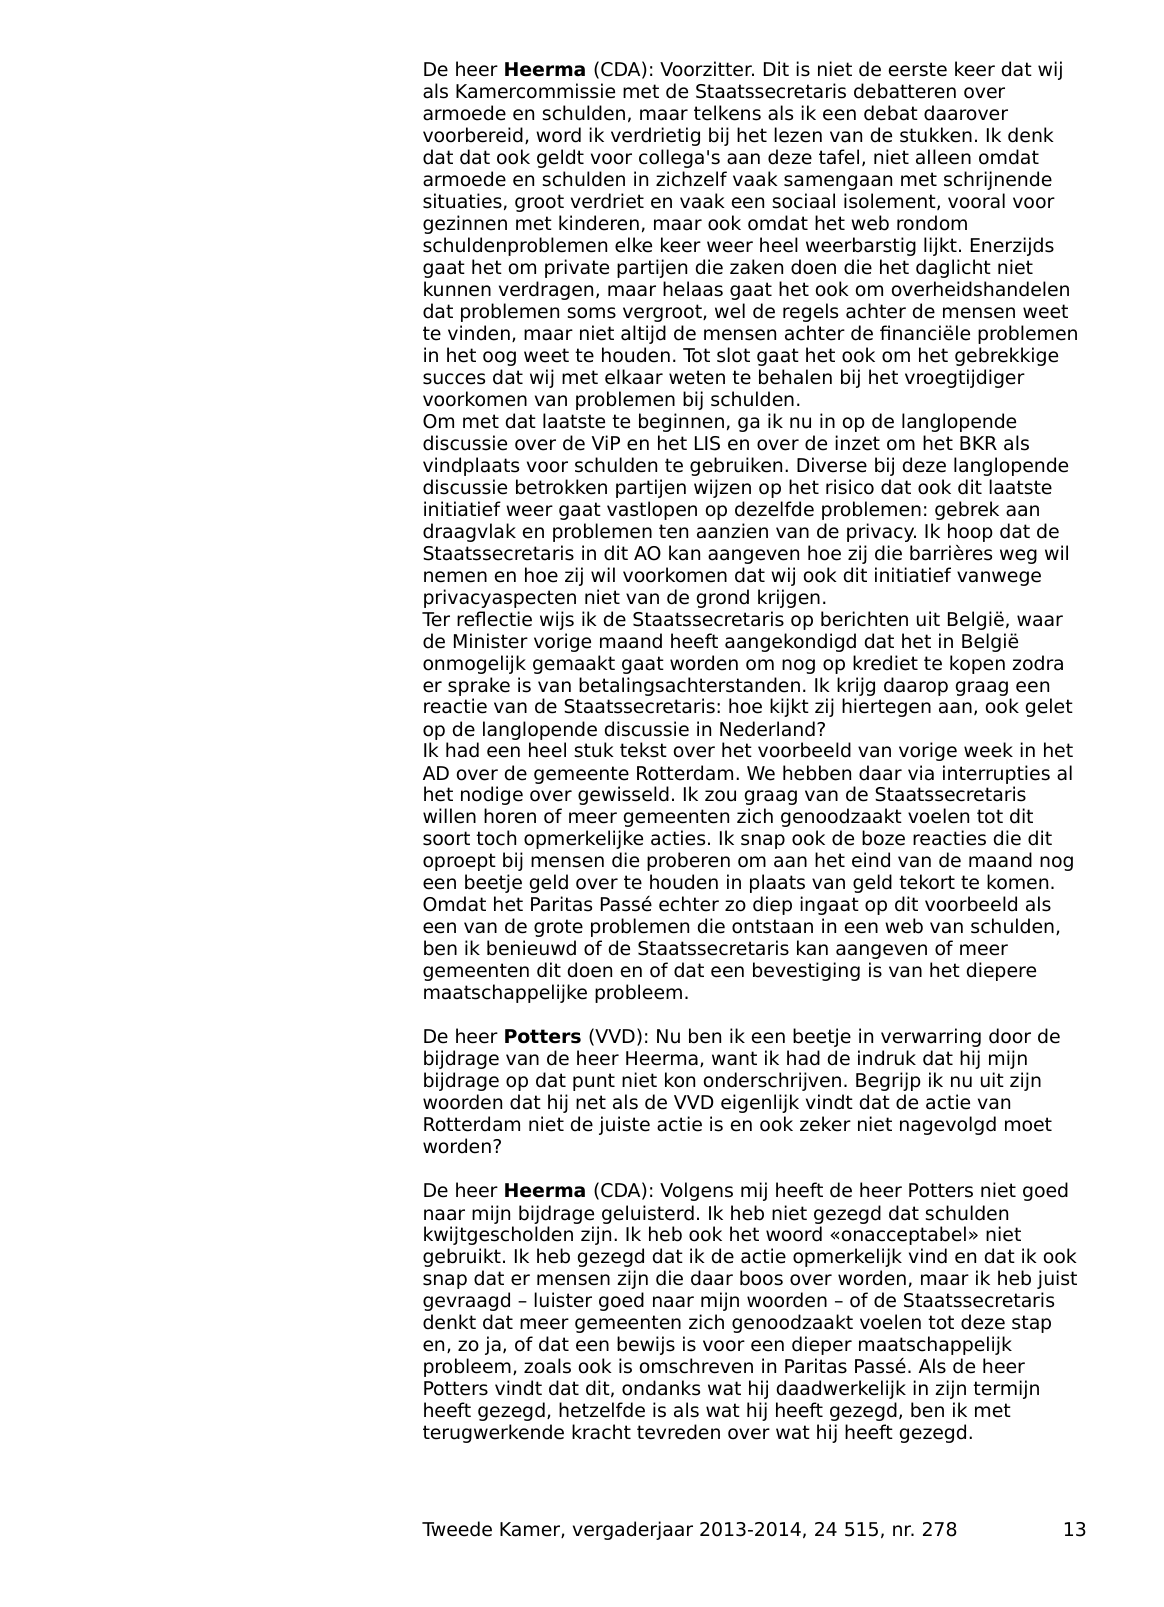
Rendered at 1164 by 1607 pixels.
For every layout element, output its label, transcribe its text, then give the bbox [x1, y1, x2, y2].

text De heer Heerma (CDA): Volgens mij heeft de heer Potters niet goed naar mijn bijdrage geluisterd. Ik heb niet gezegd dat schulden kwijtgescholden zijn. Ik heb ook het woord «onacceptabel» niet gebruikt. Ik heb gezegd dat ik de actie opmerkelijk vind en dat ik ook snap dat er mensen zijn die daar boos over worden, maar ik heb juist gevraagd – luister goed naar mijn woorden – of de Staatssecretaris denkt dat meer gemeenten zich genoodzaakt voelen tot deze stap en, zo ja, of dat een bewijs is voor een dieper maatschappelijk probleem, zoals ook is omschreven in Paritas Passé. Als de heer Potters vindt dat dit, ondanks wat hij daadwerkelijk in zijn termijn heeft gezegd, hetzelfde is als wat hij heeft gezegd, ben ik met terugwerkende kracht tevreden over wat hij heeft gezegd. [422, 1180, 1087, 1444]
text Om met dat laatste te beginnen, ga ik nu in op de langlopende discussie over de ViP en het LIS en over de inzet om het BKR als vindplaats voor schulden te gebruiken. Diverse bij deze langlopende discussie betrokken partijen wijzen op het risico dat ook dit laatste initiatief weer gaat vastlopen op dezelfde problemen: gebrek aan draagvlak en problemen ten aanzien van de privacy. Ik hoop dat de Staatssecretaris in dit AO kan aangeven hoe zij die barrières weg wil nemen en hoe zij wil voorkomen dat wij ook dit initiatief vanwege privacyaspecten niet van de grond krijgen. [422, 411, 1087, 608]
text Ik had een heel stuk tekst over het voorbeeld van vorige week in het AD over de gemeente Rotterdam. We hebben daar via interrupties al het nodige over gewisseld. Ik zou graag van de Staatssecretaris willen horen of meer gemeenten zich genoodzaakt voelen tot dit soort toch opmerkelijke acties. Ik snap ook de boze reacties die dit oproept bij mensen die proberen om aan het eind van de maand nog een beetje geld over te houden in plaats van geld tekort te komen. Omdat het Paritas Passé echter zo diep ingaat op dit voorbeeld als een van de grote problemen die ontstaan in een web van schulden, ben ik benieuwd of de Staatssecretaris kan aangeven of meer gemeenten dit doen en of dat een bevestiging is van het diepere maatschappelijke probleem. [422, 740, 1087, 1004]
text Ter reflectie wijs ik de Staatssecretaris op berichten uit België, waar de Minister vorige maand heeft aangekondigd dat het in België onmogelijk gemaakt gaat worden om nog op krediet te kopen zodra er sprake is van betalingsachterstanden. Ik krijg daarop graag een reactie van de Staatssecretaris: hoe kijkt zij hiertegen aan, ook gelet op de langlopende discussie in Nederland? [422, 608, 1087, 740]
text De heer Potters (VVD): Nu ben ik een beetje in verwarring door de bijdrage van de heer Heerma, want ik had de indruk dat hij mijn bijdrage op dat punt niet kon onderschrijven. Begrijp ik nu uit zijn woorden dat hij net als de VVD eigenlijk vindt dat de actie van Rotterdam niet de juiste actie is en ook zeker niet nagevolgd moet worden? [422, 1026, 1087, 1158]
text De heer Heerma (CDA): Voorzitter. Dit is niet de eerste keer dat wij als Kamercommissie met de Staatssecretaris debatteren over armoede en schulden, maar telkens als ik een debat daarover voorbereid, word ik verdrietig bij het lezen van de stukken. Ik denk dat dat ook geldt voor collega's aan deze tafel, niet alleen omdat armoede en schulden in zichzelf vaak samengaan met schrijnende situaties, groot verdriet en vaak een sociaal isolement, vooral voor gezinnen met kinderen, maar ook omdat het web rondom schuldenproblemen elke keer weer heel weerbarstig lijkt. Enerzijds gaat het om private partijen die zaken doen die het daglicht niet kunnen verdragen, maar helaas gaat het ook om overheidshandelen dat problemen soms vergroot, wel de regels achter de mensen weet te vinden, maar niet altijd de mensen achter de financiële problemen in het oog weet te houden. Tot slot gaat het ook om het gebrekkige succes dat wij met elkaar weten te behalen bij het vroegtijdiger voorkomen van problemen bij schulden. [422, 59, 1087, 411]
